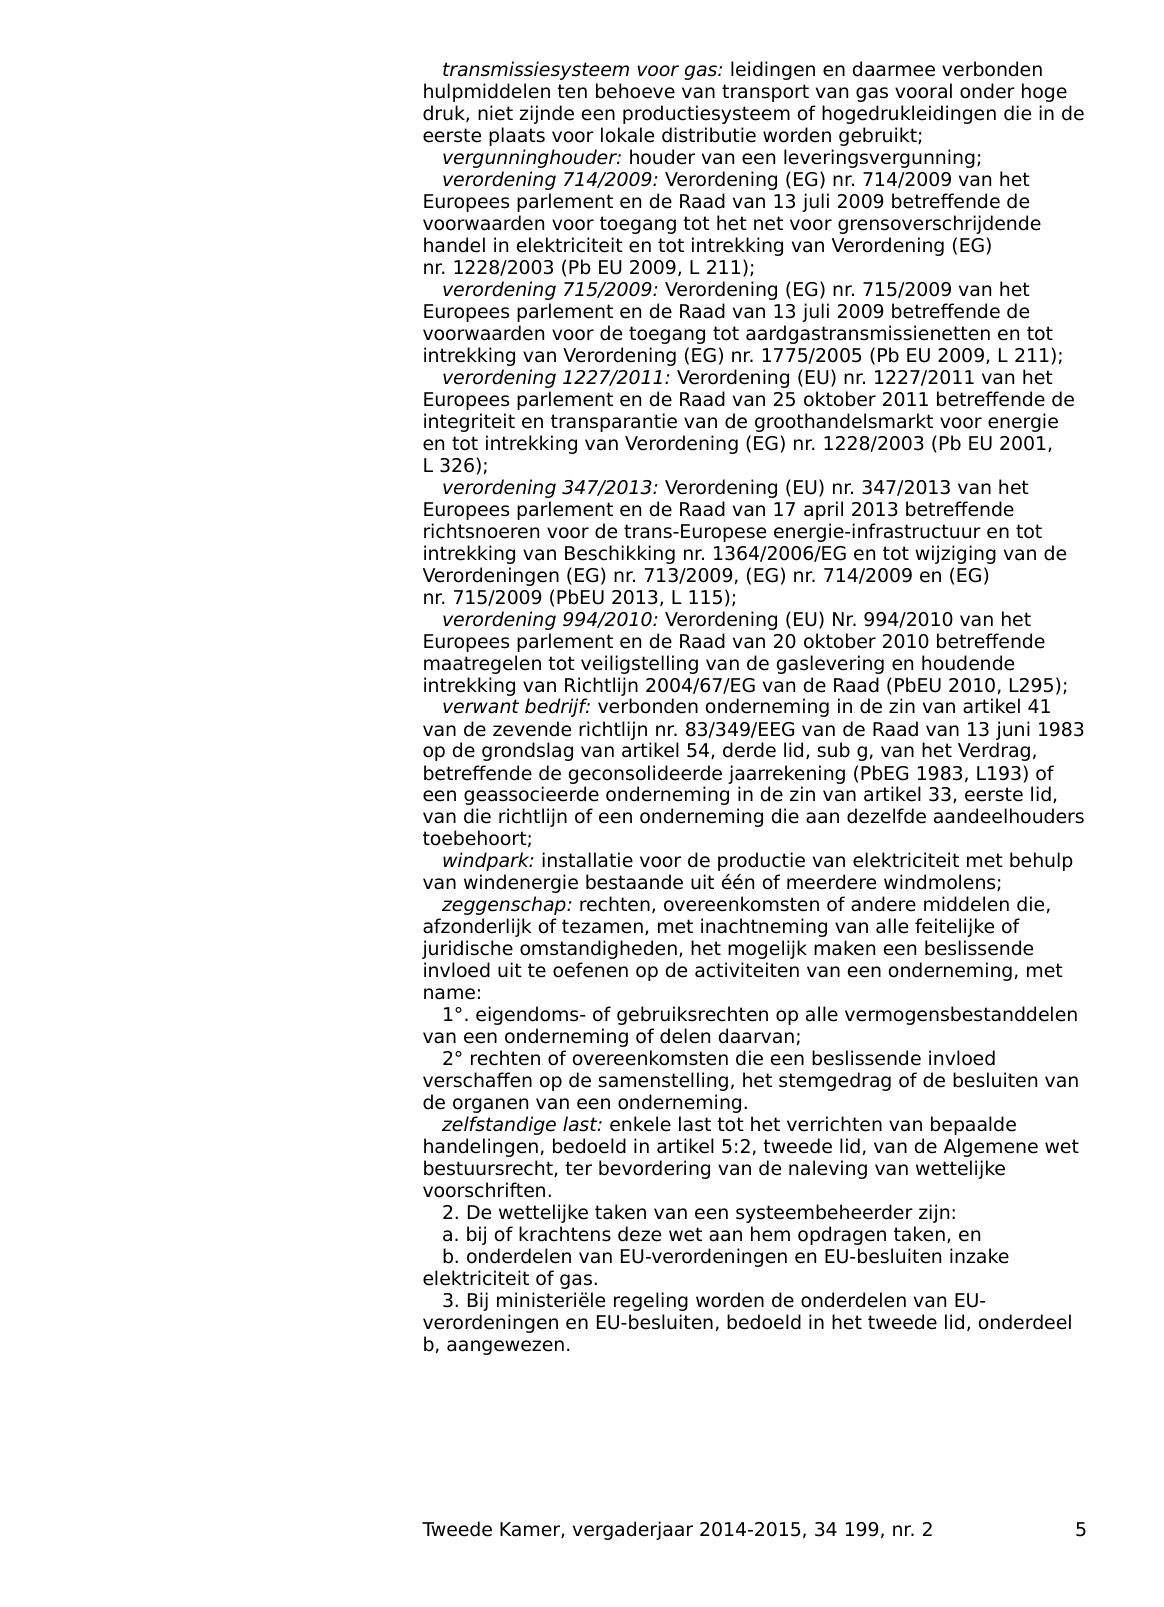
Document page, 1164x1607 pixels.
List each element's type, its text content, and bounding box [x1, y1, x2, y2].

text zeggenschap: rechten, overeenkomsten of andere middelen die, afzonderlijk of tezamen, met inachtneming van alle feitelijke of juridische omstandigheden, het mogelijk maken een beslissende invloed uit te oefenen op de activiteiten van een onderneming, met name: [422, 894, 1087, 1004]
text verordening 994/2010: Verordening (EU) Nr. 994/2010 van het Europees parlement en de Raad van 20 oktober 2010 betreffende maatregelen tot veiligstelling van de gaslevering en houdende intrekking van Richtlijn 2004/67/EG van de Raad (PbEU 2010, L295); [422, 608, 1087, 696]
text verordening 714/2009: Verordening (EG) nr. 714/2009 van het Europees parlement en de Raad van 13 juli 2009 betreffende de voorwaarden voor toegang tot het net voor grensoverschrijdende handel in elektriciteit en tot intrekking van Verordening (EG) nr. 1228/2003 (Pb EU 2009, L 211); [422, 169, 1087, 279]
text 2° rechten of overeenkomsten die een beslissende invloed verschaffen op de samenstelling, het stemgedrag of de besluiten van de organen van een onderneming. [422, 1048, 1087, 1114]
text a. bij of krachtens deze wet aan hem opdragen taken, en [422, 1224, 1087, 1246]
text verwant bedrijf: verbonden onderneming in de zin van artikel 41 van de zevende richtlijn nr. 83/349/EEG van de Raad van 13 juni 1983 op de grondslag van artikel 54, derde lid, sub g, van het Verdrag, betreffende de geconsolideerde jaarrekening (PbEG 1983, L193) of een geassocieerde onderneming in de zin van artikel 33, eerste lid, van die richtlijn of een onderneming die aan dezelfde aandeelhouders toebehoort; [422, 696, 1087, 850]
text 1°. eigendoms- of gebruiksrechten op alle vermogensbestanddelen van een onderneming of delen daarvan; [422, 1004, 1087, 1048]
text b. onderdelen van EU-verordeningen en EU-besluiten inzake elektriciteit of gas. [422, 1246, 1087, 1290]
text 2. De wettelijke taken van een systeembeheerder zijn: [422, 1202, 1087, 1224]
text zelfstandige last: enkele last tot het verrichten van bepaalde handelingen, bedoeld in artikel 5:2, tweede lid, van de Algemene wet bestuursrecht, ter bevordering van de naleving van wettelijke voorschriften. [422, 1114, 1087, 1202]
text verordening 715/2009: Verordening (EG) nr. 715/2009 van het Europees parlement en de Raad van 13 juli 2009 betreffende de voorwaarden voor de toegang tot aardgastransmissienetten en tot intrekking van Verordening (EG) nr. 1775/2005 (Pb EU 2009, L 211); [422, 279, 1087, 367]
text verordening 347/2013: Verordening (EU) nr. 347/2013 van het Europees parlement en de Raad van 17 april 2013 betreffende richtsnoeren voor de trans-Europese energie-infrastructuur en tot intrekking van Beschikking nr. 1364/2006/EG en tot wijziging van de Verordeningen (EG) nr. 713/2009, (EG) nr. 714/2009 en (EG) nr. 715/2009 (PbEU 2013, L 115); [422, 477, 1087, 608]
text windpark: installatie voor de productie van elektriciteit met behulp van windenergie bestaande uit één of meerdere windmolens; [422, 850, 1087, 894]
text vergunninghouder: houder van een leveringsvergunning; [422, 147, 1087, 169]
text 3. Bij ministeriële regeling worden de onderdelen van EU-verordeningen en EU-besluiten, bedoeld in het tweede lid, onderdeel b, aangewezen. [422, 1290, 1087, 1356]
text transmissiesysteem voor gas: leidingen en daarmee verbonden hulpmiddelen ten behoeve van transport van gas vooral onder hoge druk, niet zijnde een productiesysteem of hogedrukleidingen die in de eerste plaats voor lokale distributie worden gebruikt; [422, 59, 1087, 147]
text verordening 1227/2011: Verordening (EU) nr. 1227/2011 van het Europees parlement en de Raad van 25 oktober 2011 betreffende de integriteit en transparantie van de groothandelsmarkt voor energie en tot intrekking van Verordening (EG) nr. 1228/2003 (Pb EU 2001, L 326); [422, 367, 1087, 477]
